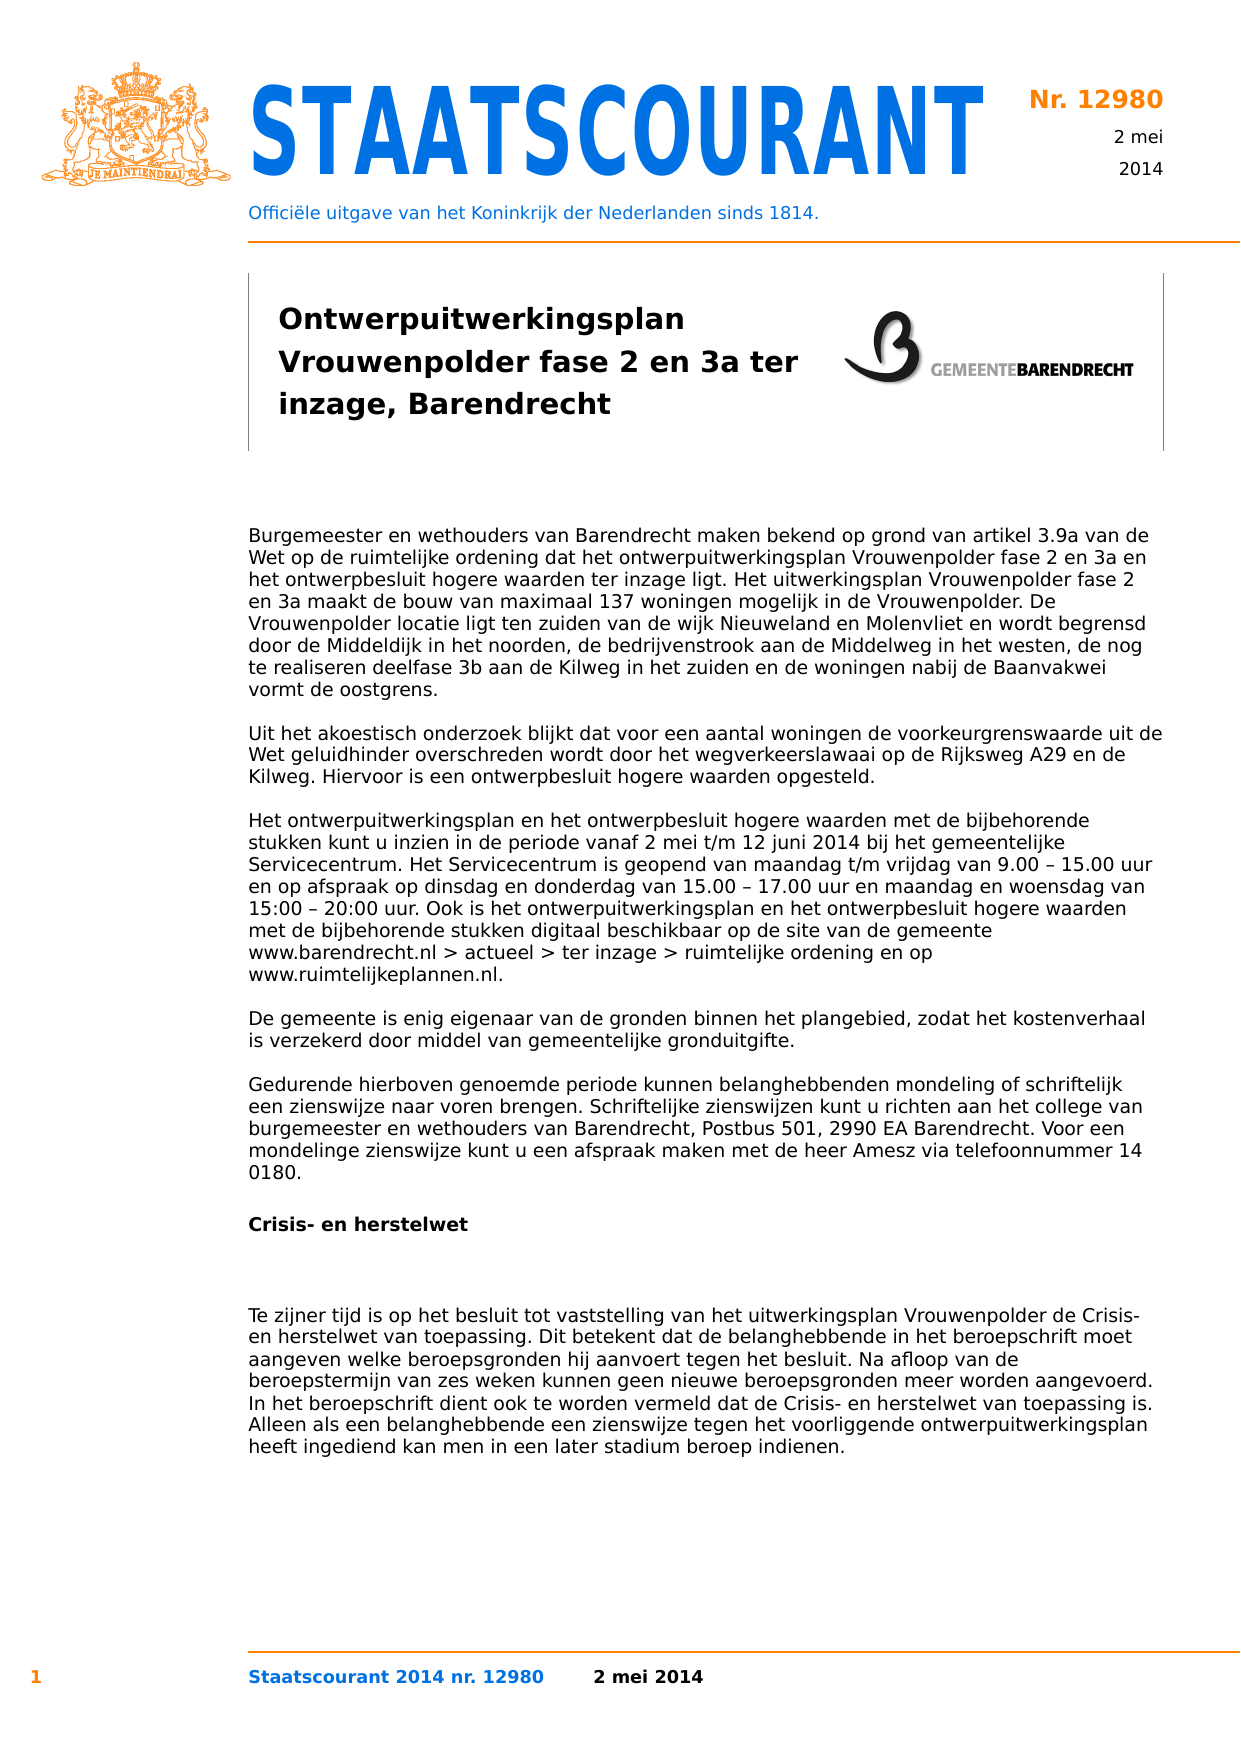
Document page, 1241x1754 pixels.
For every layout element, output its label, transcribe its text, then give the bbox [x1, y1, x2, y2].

subtitle Ontwerpuitwerkingsplan Vrouwenpolder fase 2 en 3a ter inzage, Barendrecht [249, 273, 1163, 451]
table_header STAATSCOURANT [248, 62, 998, 203]
text Het ontwerpuitwerkingsplan en het ontwerpbesluit hogere waarden met de bijbehorende stukken kunt u inzien in de periode vanaf 2 mei t/m 12 juni 2014 bij het gemeentelijke Servicecentrum. Het Servicecentrum is geopend van maandag t/m vrijdag van 9.00 – 15.00 uur en op afspraak op dinsdag en donderdag van 15.00 – 17.00 uur en maandag en woensdag van 15:00 – 20:00 uur. Ook is het ontwerpuitwerkingsplan en het ontwerpbesluit hogere waarden met de bijbehorende stukken digitaal beschikbaar op de site van de gemeente www.barendrecht.nl > actueel > ter inzage > ruimtelijke ordening en op www.ruimtelijkeplannen.nl. [248, 810, 1163, 986]
subtitle Crisis- en herstelwet [248, 1214, 1163, 1236]
text Gedurende hierboven genoemde periode kunnen belanghebbenden mondeling of schriftelijk een zienswijze naar voren brengen. Schriftelijke zienswijzen kunt u richten aan het college van burgemeester en wethouders van Barendrecht, Postbus 501, 2990 EA Barendrecht. Voor een mondelinge zienswijze kunt u een afspraak maken met de heer Amesz via telefoonnummer 14 0180. [248, 1074, 1163, 1184]
picture [838, 302, 1134, 397]
text Burgemeester en wethouders van Barendrecht maken bekend op grond van artikel 3.9a van de Wet op de ruimtelijke ordening dat het ontwerpuitwerkingsplan Vrouwenpolder fase 2 en 3a en het ontwerpbesluit hogere waarden ter inzage ligt. Het uitwerkingsplan Vrouwenpolder fase 2 en 3a maakt de bouw van maximaal 137 woningen mogelijk in de Vrouwenpolder. De Vrouwenpolder locatie ligt ten zuiden van de wijk Nieuweland en Molenvliet en wordt begrensd door de Middeldijk in het noorden, de bedrijvenstrook aan de Middelweg in het westen, de nog te realiseren deelfase 3b aan de Kilweg in het zuiden en de woningen nabij de Baanvakwei vormt de oostgrens. [248, 525, 1163, 701]
text Te zijner tijd is op het besluit tot vaststelling van het uitwerkingsplan Vrouwenpolder de Crisis- en herstelwet van toepassing. Dit betekent dat de belanghebbende in het beroepschrift moet aangeven welke beroepsgronden hij aanvoert tegen het besluit. Na afloop van de beroepstermijn van zes weken kunnen geen nieuwe beroepsgronden meer worden aangevoerd. In het beroepschrift dient ook te worden vermeld dat de Crisis- en herstelwet van toepassing is. Alleen als een belanghebbende een zienswijze tegen het voorliggende ontwerpuitwerkingsplan heeft ingediend kan men in een later stadium beroep indienen. [248, 1304, 1163, 1458]
table_header Nr. 12980 [998, 62, 1240, 121]
table_cell 2014 [998, 153, 1240, 203]
table_header [25, 62, 248, 241]
text Uit het akoestisch onderzoek blijkt dat voor een aantal woningen de voorkeurgrenswaarde uit de Wet geluidhinder overschreden wordt door het wegverkeerslawaai op de Rijksweg A29 en de Kilweg. Hiervoor is een ontwerpbesluit hogere waarden opgesteld. [248, 722, 1163, 788]
text De gemeente is enig eigenaar van de gronden binnen het plangebied, zodat het kostenverhaal is verzekerd door middel van gemeentelijke gronduitgifte. [248, 1008, 1163, 1052]
table_cell Officiële uitgave van het Koninkrijk der Nederlanden sinds 1814. [248, 203, 1240, 241]
table_cell 2 mei [998, 121, 1240, 153]
picture [41, 62, 231, 186]
